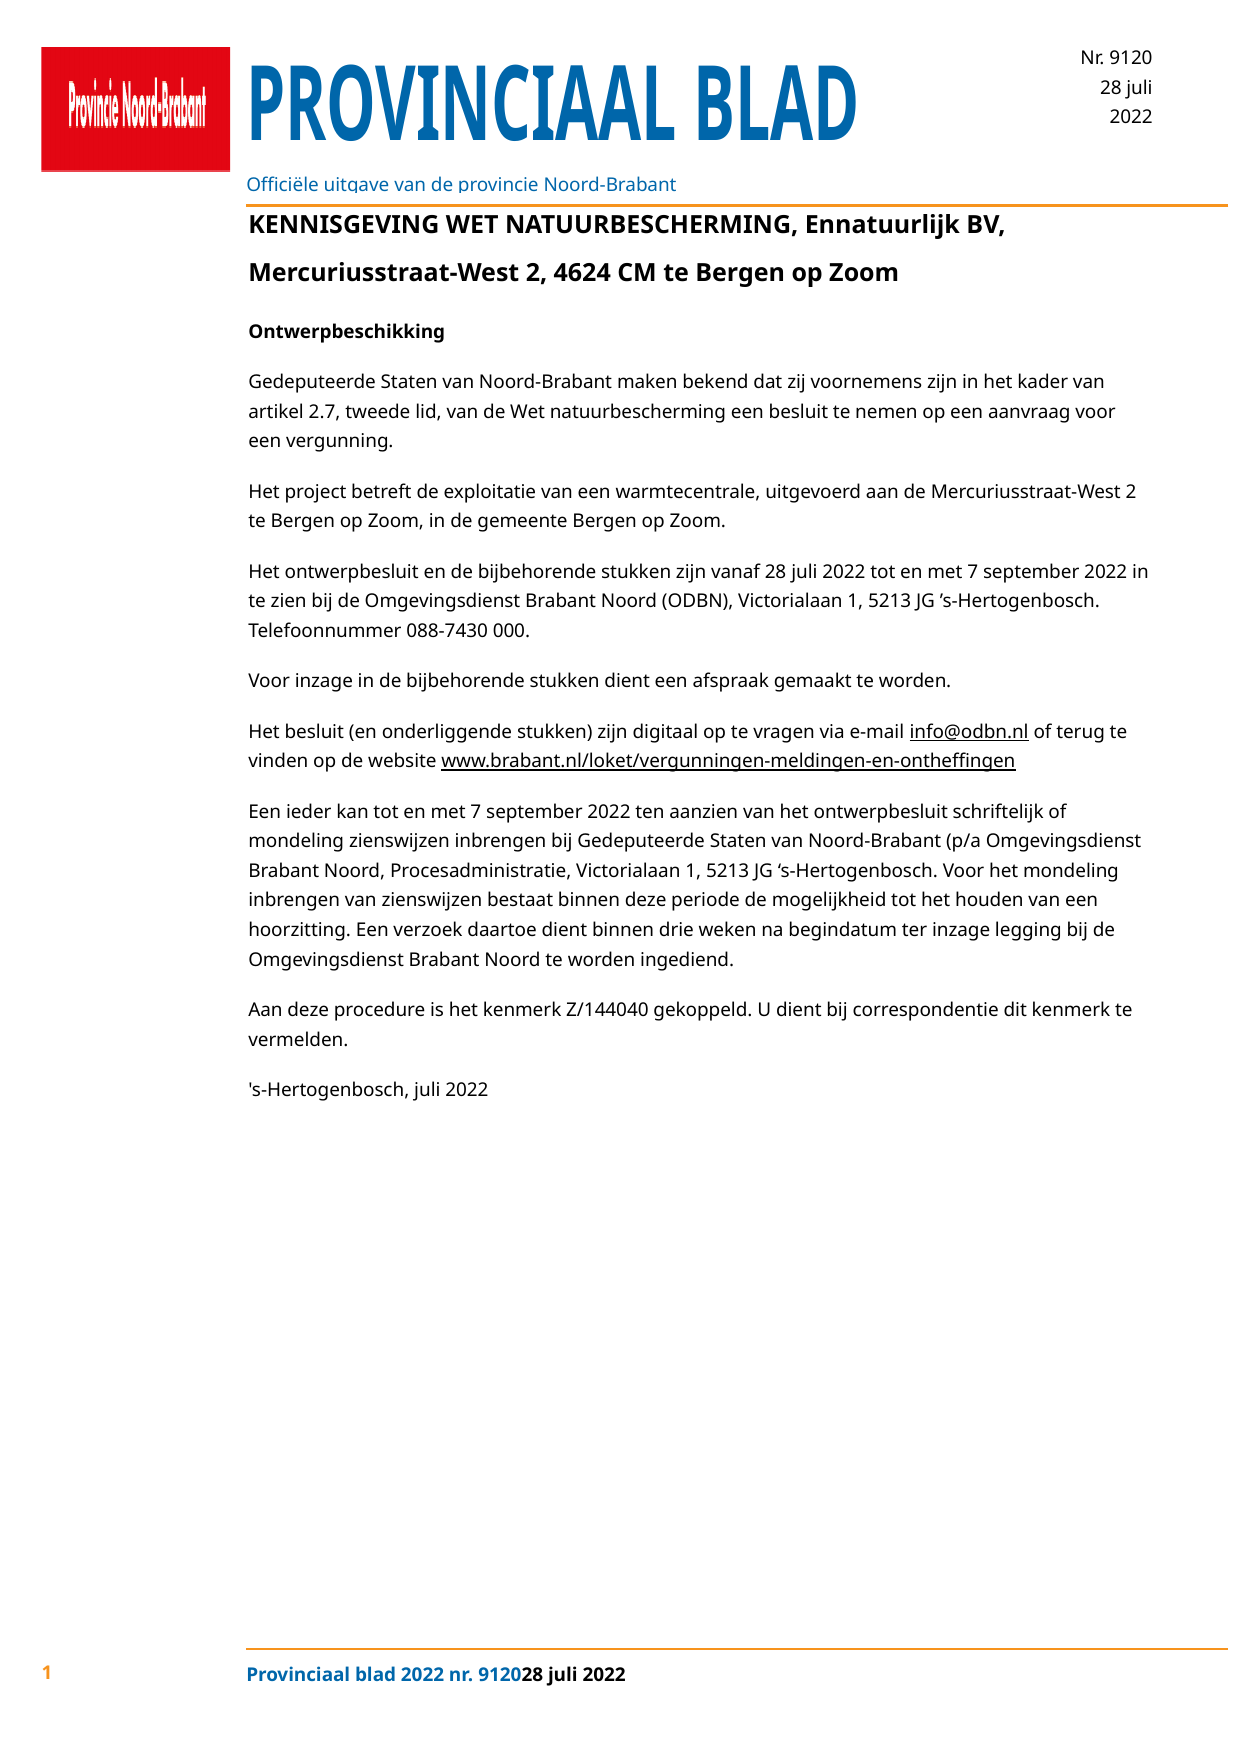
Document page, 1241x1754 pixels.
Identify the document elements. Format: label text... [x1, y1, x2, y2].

text Aan deze procedure is het kenmerk Z/144040 gekoppeld. U dient bij correspondentie dit kenmerk te vermelden. [248, 996, 1152, 1052]
text Voor inzage in de bijbehorende stukken dient een afspraak gemaakt te worden. [248, 667, 1152, 693]
text KENNISGEVING WET NATUURBESCHERMING, Ennatuurlijk BV, Mercuriusstraat-West 2, 4624 CM te Bergen op Zoom [248, 207, 1152, 288]
text Ontwerpbeschikking [248, 318, 1152, 344]
text Het project betreft de exploitatie van een warmtecentrale, uitgevoerd aan de Mercuriusstraat-West 2 te Bergen op Zoom, in de gemeente Bergen op Zoom. [248, 478, 1152, 533]
text Het besluit (en onderliggende stukken) zijn digitaal op te vragen via e-mail info@odbn.nl of terug te vinden op de website www.brabant.nl/loket/vergunningen-meldingen-en-ontheffingen [248, 718, 1152, 773]
text Gedeputeerde Staten van Noord-Brabant maken bekend dat zij voornemens zijn in het kader van artikel 2.7, tweede lid, van de Wet natuurbescherming een besluit te nemen op een aanvraag voor een vergunning. [248, 368, 1152, 453]
text Een ieder kan tot en met 7 september 2022 ten aanzien van het ontwerpbesluit schriftelijk of mondeling zienswijzen inbrengen bij Gedeputeerde Staten van Noord-Brabant (p/a Omgevingsdienst Brabant Noord, Procesadministratie, Victorialaan 1, 5213 JG ‘s-Hertogenbosch. Voor het mondeling inbrengen van zienswijzen bestaat binnen deze periode de mogelijkheid tot het houden van een hoorzitting. Een verzoek daartoe dient binnen drie weken na begindatum ter inzage legging bij de Omgevingsdienst Brabant Noord te worden ingediend. [248, 798, 1152, 972]
picture [41, 47, 231, 172]
text Het ontwerpbesluit en de bijbehorende stukken zijn vanaf 28 juli 2022 tot en met 7 september 2022 in te zien bij de Omgevingsdienst Brabant Noord (ODBN), Victorialaan 1, 5213 JG ’s-Hertogenbosch. Telefoonnummer 088-7430 000. [248, 558, 1152, 643]
text 's-Hertogenbosch, juli 2022 [248, 1076, 1152, 1102]
